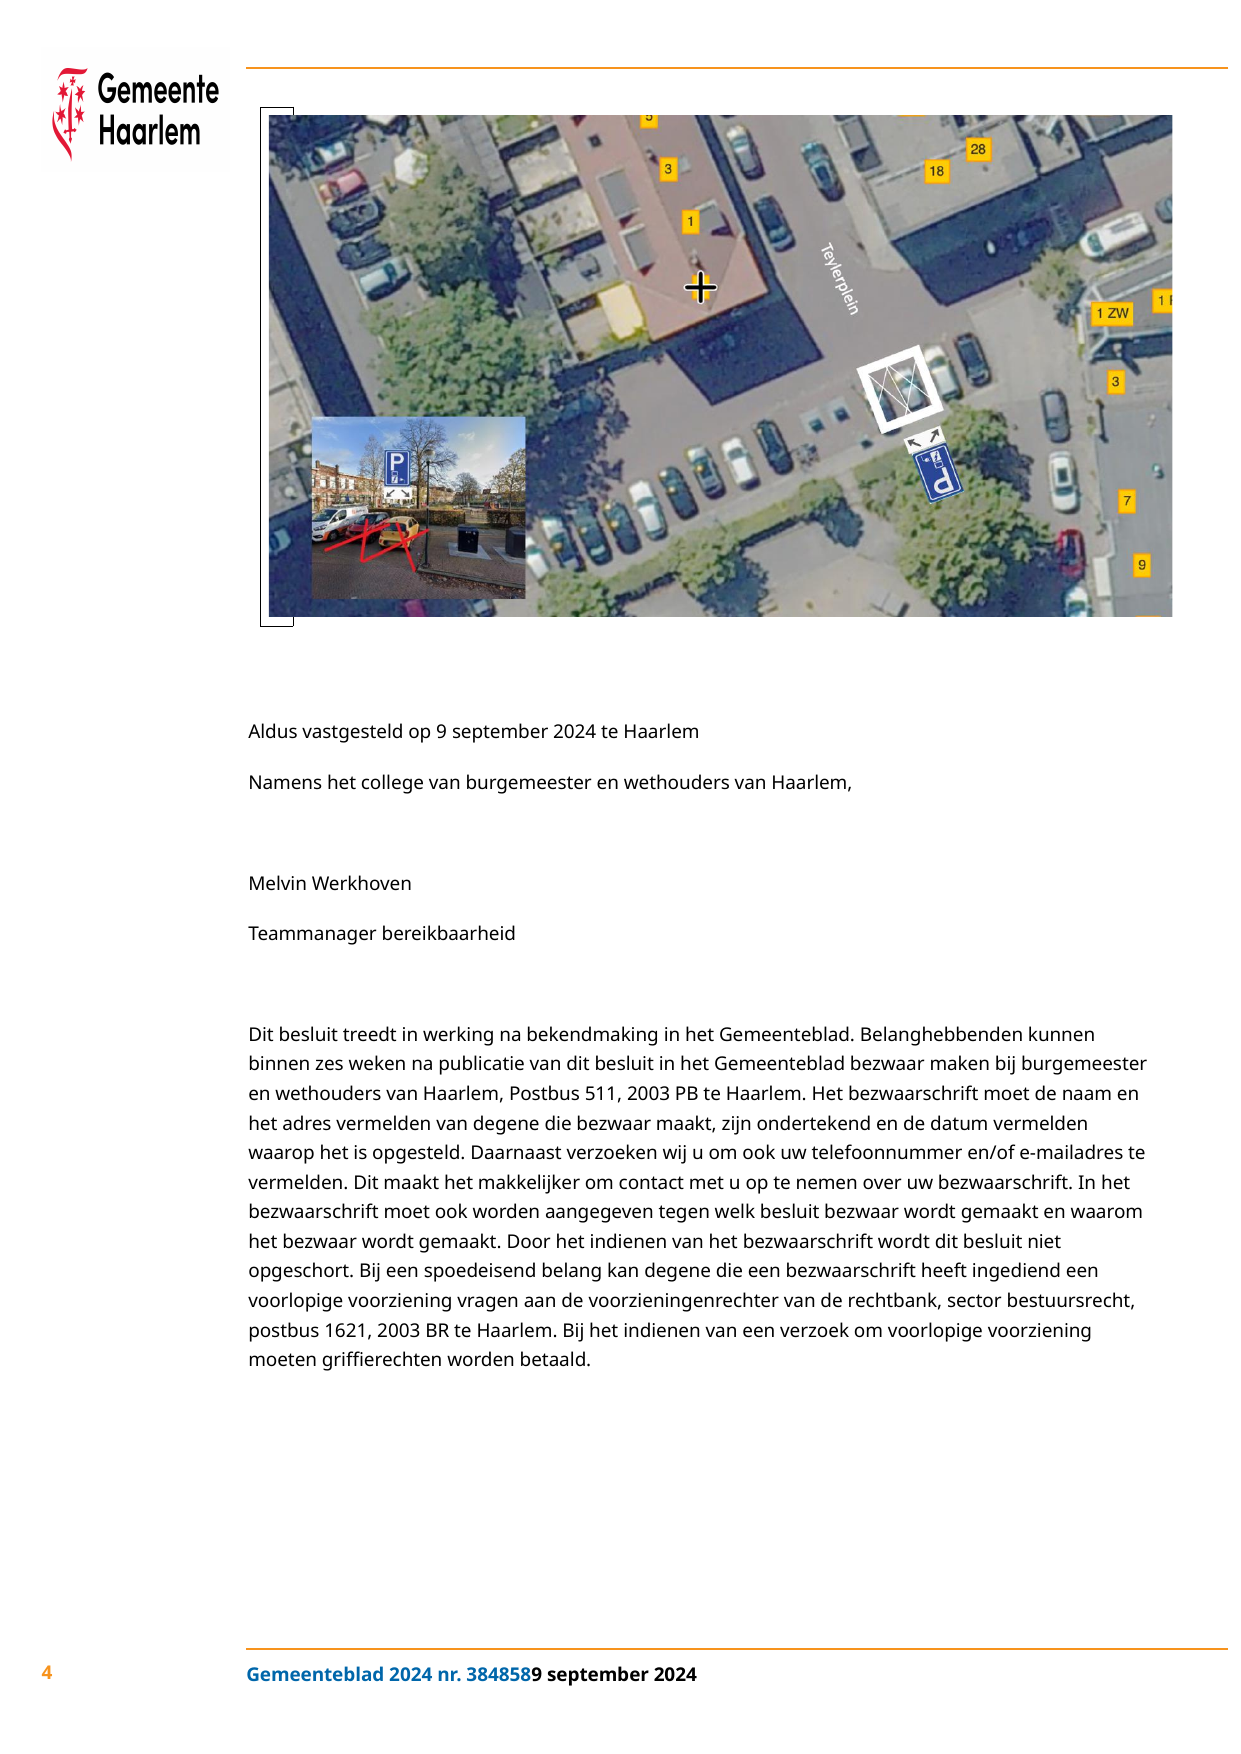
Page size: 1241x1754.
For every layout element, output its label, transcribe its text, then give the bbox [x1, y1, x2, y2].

text Melvin Werkhoven [248, 870, 1152, 895]
text Aldus vastgesteld op 9 september 2024 te Haarlem [248, 718, 1152, 744]
text Namens het college van burgemeester en wethouders van Haarlem, [248, 769, 1152, 794]
text Dit besluit treedt in werking na bekendmaking in het Gemeenteblad. Belanghebbenden kunnen binnen zes weken na publicatie van dit besluit in het Gemeenteblad bezwaar maken bij burgemeester en wethouders van Haarlem, Postbus 511, 2003 PB te Haarlem. Het bezwaarschrift moet de naam en het adres vermelden van degene die bezwaar maakt, zijn ondertekend en de datum vermelden waarop het is opgesteld. Daarnaast verzoeken wij u om ook uw telefoonnummer en/of e-mailadres te vermelden. Dit maakt het makkelijker om contact met u op te nemen over uw bezwaarschrift. In het bezwaarschrift moet ook worden aangegeven tegen welk besluit bezwaar wordt gemaakt en waarom het bezwaar wordt gemaakt. Door het indienen van het bezwaarschrift wordt dit besluit niet opgeschort. Bij een spoedeisend belang kan degene die een bezwaarschrift heeft ingediend een voorlopige voorziening vragen aan de voorzieningenrechter van de rechtbank, sector bestuursrecht, postbus 1621, 2003 BR te Haarlem. Bij het indienen van een verzoek om voorlopige voorziening moeten griffierechten worden betaald. [248, 1021, 1152, 1372]
text Teammanager bereikbaarheid [248, 920, 1152, 946]
picture [41, 47, 231, 172]
picture [268, 115, 1173, 617]
